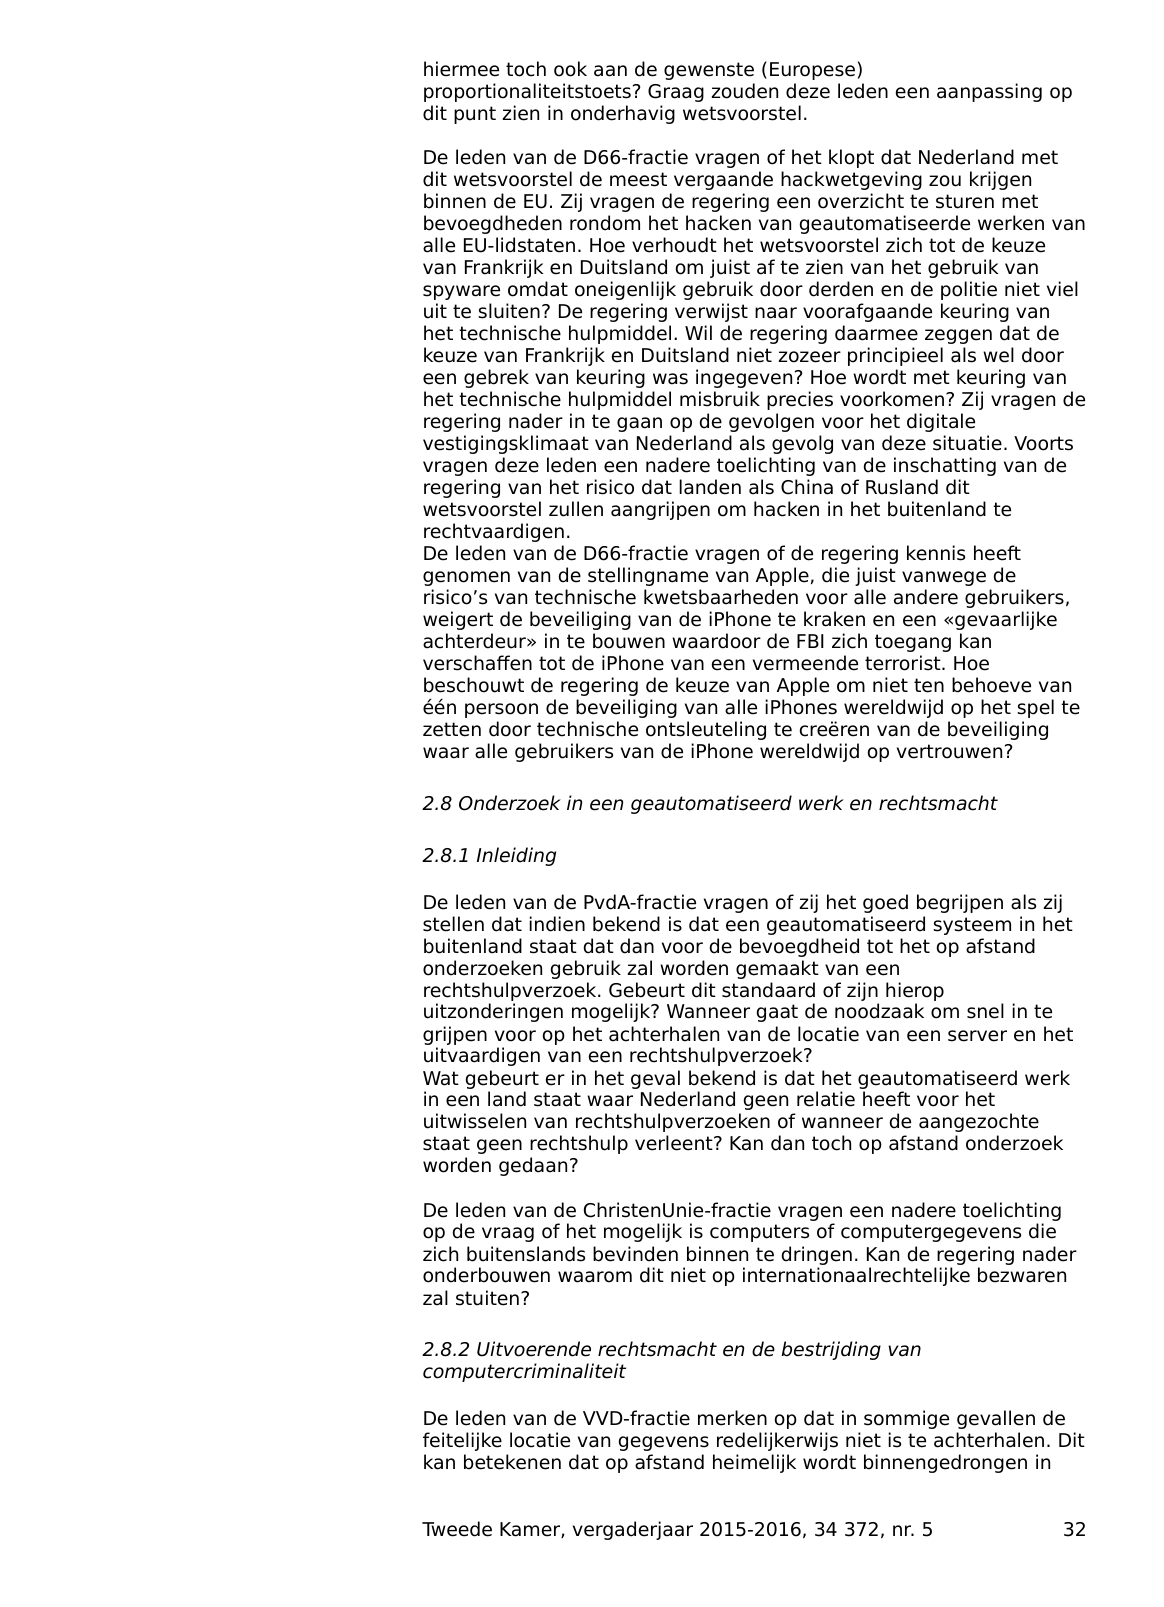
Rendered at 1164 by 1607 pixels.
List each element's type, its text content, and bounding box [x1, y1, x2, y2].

text De leden van de D66-fractie vragen of de regering kennis heeft genomen van de stellingname van Apple, die juist vanwege de risico’s van technische kwetsbaarheden voor alle andere gebruikers, weigert de beveiliging van de iPhone te kraken en een «gevaarlijke achterdeur» in te bouwen waardoor de FBI zich toegang kan verschaffen tot de iPhone van een vermeende terrorist. Hoe beschouwt de regering de keuze van Apple om niet ten behoeve van één persoon de beveiliging van alle iPhones wereldwijd op het spel te zetten door technische ontsleuteling te creëren van de beveiliging waar alle gebruikers van de iPhone wereldwijd op vertrouwen? [422, 543, 1087, 763]
text hiermee toch ook aan de gewenste (Europese) proportionaliteitstoets? Graag zouden deze leden een aanpassing op dit punt zien in onderhavig wetsvoorstel. [422, 59, 1087, 125]
text De leden van de PvdA-fractie vragen of zij het goed begrijpen als zij stellen dat indien bekend is dat een geautomatiseerd systeem in het buitenland staat dat dan voor de bevoegdheid tot het op afstand onderzoeken gebruik zal worden gemaakt van een rechtshulpverzoek. Gebeurt dit standaard of zijn hierop uitzonderingen mogelijk? Wanneer gaat de noodzaak om snel in te grijpen voor op het achterhalen van de locatie van een server en het uitvaardigen van een rechtshulpverzoek? [422, 892, 1087, 1067]
text De leden van de ChristenUnie-fractie vragen een nadere toelichting op de vraag of het mogelijk is computers of computergegevens die zich buitenslands bevinden binnen te dringen. Kan de regering nader onderbouwen waarom dit niet op internationaalrechtelijke bezwaren zal stuiten? [422, 1199, 1087, 1309]
subtitle 2.8.2 Uitvoerende rechtsmacht en de bestrijding van computercriminaliteit [422, 1339, 1087, 1383]
text Wat gebeurt er in het geval bekend is dat het geautomatiseerd werk in een land staat waar Nederland geen relatie heeft voor het uitwisselen van rechtshulpverzoeken of wanneer de aangezochte staat geen rechtshulp verleent? Kan dan toch op afstand onderzoek worden gedaan? [422, 1067, 1087, 1177]
subtitle 2.8.1 Inleiding [422, 844, 1087, 867]
text De leden van de D66-fractie vragen of het klopt dat Nederland met dit wetsvoorstel de meest vergaande hackwetgeving zou krijgen binnen de EU. Zij vragen de regering een overzicht te sturen met bevoegdheden rondom het hacken van geautomatiseerde werken van alle EU-lidstaten. Hoe verhoudt het wetsvoorstel zich tot de keuze van Frankrijk en Duitsland om juist af te zien van het gebruik van spyware omdat oneigenlijk gebruik door derden en de politie niet viel uit te sluiten? De regering verwijst naar voorafgaande keuring van het technische hulpmiddel. Wil de regering daarmee zeggen dat de keuze van Frankrijk en Duitsland niet zozeer principieel als wel door een gebrek van keuring was ingegeven? Hoe wordt met keuring van het technische hulpmiddel misbruik precies voorkomen? Zij vragen de regering nader in te gaan op de gevolgen voor het digitale vestigingsklimaat van Nederland als gevolg van deze situatie. Voorts vragen deze leden een nadere toelichting van de inschatting van de regering van het risico dat landen als China of Rusland dit wetsvoorstel zullen aangrijpen om hacken in het buitenland te rechtvaardigen. [422, 147, 1087, 543]
text De leden van de VVD-fractie merken op dat in sommige gevallen de feitelijke locatie van gegevens redelijkerwijs niet is te achterhalen. Dit kan betekenen dat op afstand heimelijk wordt binnengedrongen in [422, 1408, 1087, 1474]
subtitle 2.8 Onderzoek in een geautomatiseerd werk en rechtsmacht [422, 793, 1087, 814]
